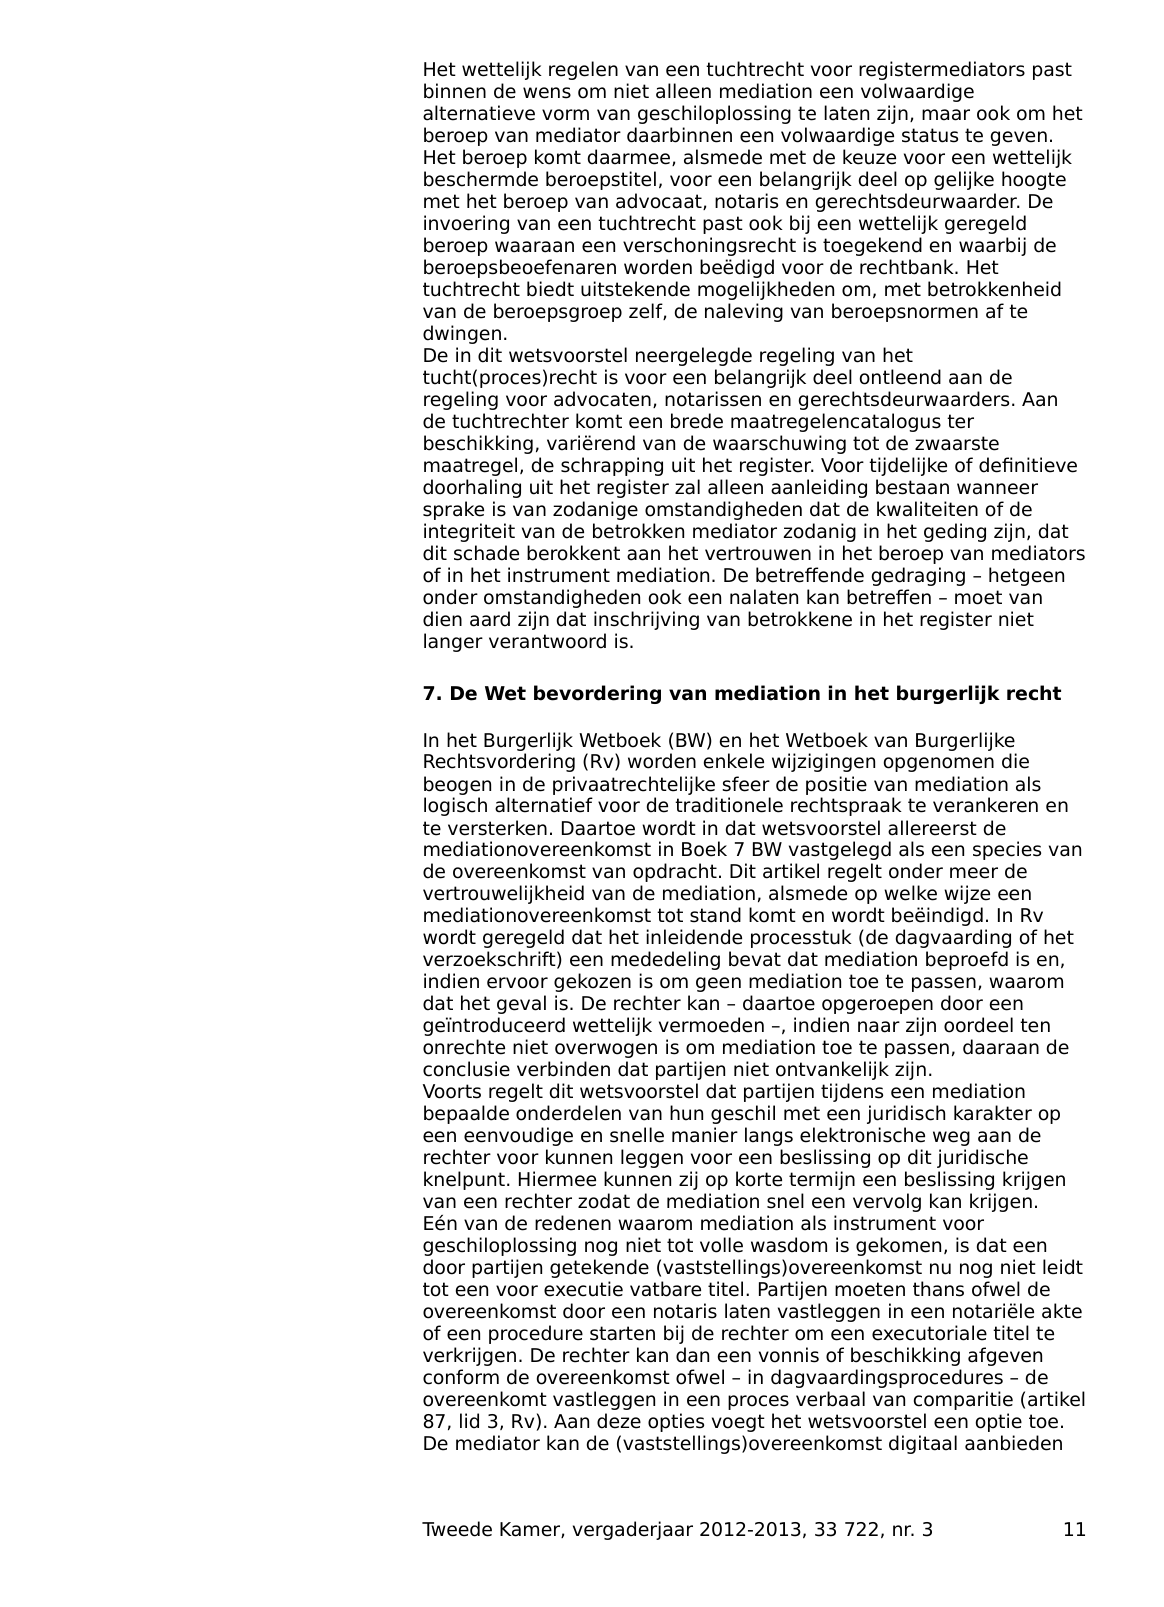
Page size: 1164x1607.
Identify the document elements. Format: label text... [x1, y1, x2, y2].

text In het Burgerlijk Wetboek (BW) en het Wetboek van Burgerlijke Rechtsvordering (Rv) worden enkele wijzigingen opgenomen die beogen in de privaatrechtelijke sfeer de positie van mediation als logisch alternatief voor de traditionele rechtspraak te verankeren en te versterken. Daartoe wordt in dat wetsvoorstel allereerst de mediationovereenkomst in Boek 7 BW vastgelegd als een species van de overeenkomst van opdracht. Dit artikel regelt onder meer de vertrouwelijkheid van de mediation, alsmede op welke wijze een mediationovereenkomst tot stand komt en wordt beëindigd. In Rv wordt geregeld dat het inleidende processtuk (de dagvaarding of het verzoekschrift) een mededeling bevat dat mediation beproefd is en, indien ervoor gekozen is om geen mediation toe te passen, waarom dat het geval is. De rechter kan – daartoe opgeroepen door een geïntroduceerd wettelijk vermoeden –, indien naar zijn oordeel ten onrechte niet overwogen is om mediation toe te passen, daaraan de conclusie verbinden dat partijen niet ontvankelijk zijn. [422, 729, 1087, 1081]
text Voorts regelt dit wetsvoorstel dat partijen tijdens een mediation bepaalde onderdelen van hun geschil met een juridisch karakter op een eenvoudige en snelle manier langs elektronische weg aan de rechter voor kunnen leggen voor een beslissing op dit juridische knelpunt. Hiermee kunnen zij op korte termijn een beslissing krijgen van een rechter zodat de mediation snel een vervolg kan krijgen. [422, 1081, 1087, 1213]
text De in dit wetsvoorstel neergelegde regeling van het tucht(proces)recht is voor een belangrijk deel ontleend aan de regeling voor advocaten, notarissen en gerechtsdeurwaarders. Aan de tuchtrechter komt een brede maatregelencatalogus ter beschikking, variërend van de waarschuwing tot de zwaarste maatregel, de schrapping uit het register. Voor tijdelijke of definitieve doorhaling uit het register zal alleen aanleiding bestaan wanneer sprake is van zodanige omstandigheden dat de kwaliteiten of de integriteit van de betrokken mediator zodanig in het geding zijn, dat dit schade berokkent aan het vertrouwen in het beroep van mediators of in het instrument mediation. De betreffende gedraging – hetgeen onder omstandigheden ook een nalaten kan betreffen – moet van dien aard zijn dat inschrijving van betrokkene in het register niet langer verantwoord is. [422, 345, 1087, 652]
subtitle 7. De Wet bevordering van mediation in het burgerlijk recht [422, 682, 1087, 704]
text Eén van de redenen waarom mediation als instrument voor geschiloplossing nog niet tot volle wasdom is gekomen, is dat een door partijen getekende (vaststellings)overeenkomst nu nog niet leidt tot een voor executie vatbare titel. Partijen moeten thans ofwel de overeenkomst door een notaris laten vastleggen in een notariële akte of een procedure starten bij de rechter om een executoriale titel te verkrijgen. De rechter kan dan een vonnis of beschikking afgeven conform de overeenkomst ofwel – in dagvaardingsprocedures – de overeenkomt vastleggen in een proces verbaal van comparitie (artikel 87, lid 3, Rv). Aan deze opties voegt het wetsvoorstel een optie toe. De mediator kan de (vaststellings)overeenkomst digitaal aanbieden [422, 1213, 1087, 1455]
text Het wettelijk regelen van een tuchtrecht voor registermediators past binnen de wens om niet alleen mediation een volwaardige alternatieve vorm van geschiloplossing te laten zijn, maar ook om het beroep van mediator daarbinnen een volwaardige status te geven. Het beroep komt daarmee, alsmede met de keuze voor een wettelijk beschermde beroepstitel, voor een belangrijk deel op gelijke hoogte met het beroep van advocaat, notaris en gerechtsdeurwaarder. De invoering van een tuchtrecht past ook bij een wettelijk geregeld beroep waaraan een verschoningsrecht is toegekend en waarbij de beroepsbeoefenaren worden beëdigd voor de rechtbank. Het tuchtrecht biedt uitstekende mogelijkheden om, met betrokkenheid van de beroepsgroep zelf, de naleving van beroepsnormen af te dwingen. [422, 59, 1087, 345]
